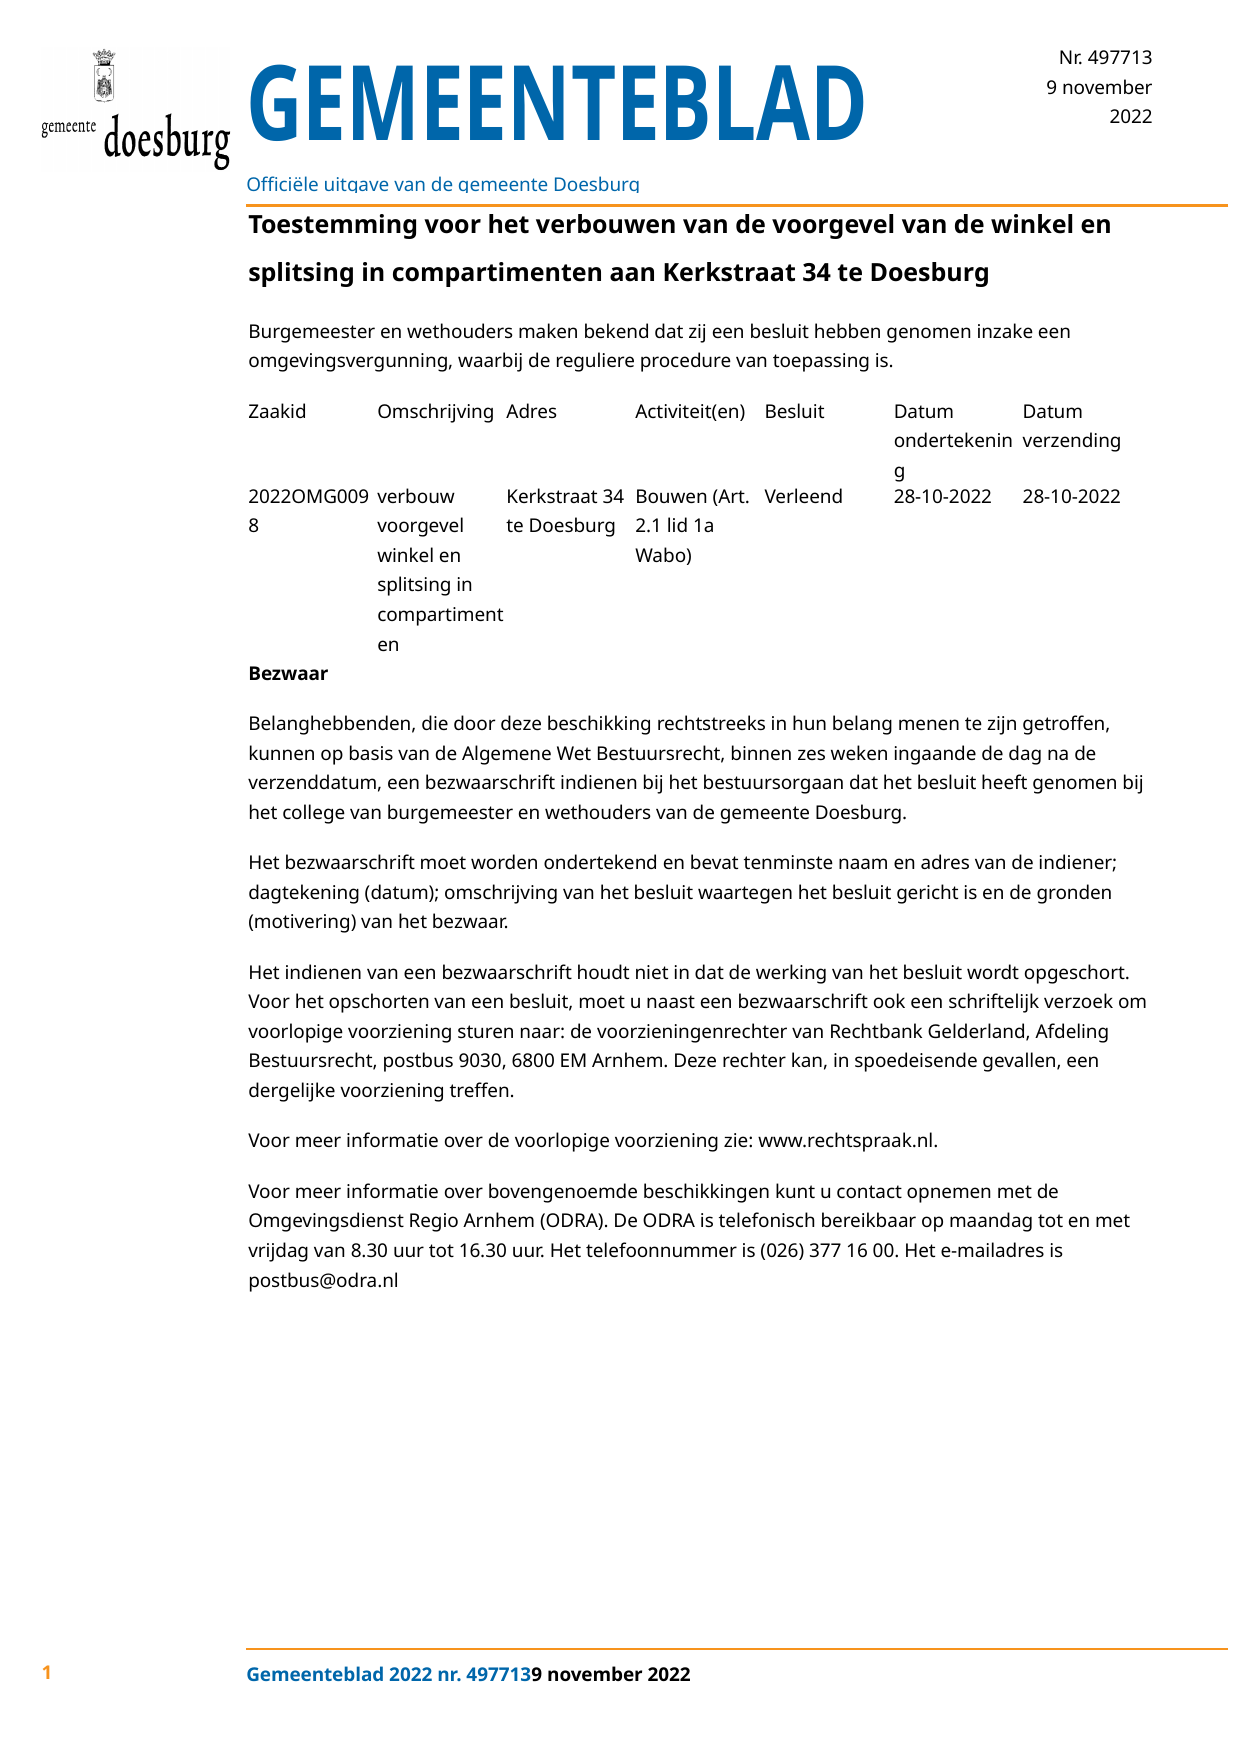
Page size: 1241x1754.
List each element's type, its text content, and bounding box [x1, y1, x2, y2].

text Voor meer informatie over bovengenoemde beschikkingen kunt u contact opnemen met de Omgevingsdienst Regio Arnhem (ODRA). De ODRA is telefonisch bereikbaar op maandag tot en met vrijdag van 8.30 uur tot 16.30 uur. Het telefoonnummer is (026) 377 16 00. Het e-mailadres is postbus@odra.nl [248, 1178, 1152, 1293]
table_cell verbouw voorgevel winkel en splitsing in compartimenten [377, 483, 506, 657]
table_cell 2022OMG0098 [248, 483, 377, 657]
picture [41, 47, 231, 172]
text Bezwaar [248, 660, 1152, 686]
text Het bezwaarschrift moet worden ondertekend en bevat tenminste naam en adres van de indiener; dagtekening (datum); omschrijving van het besluit waartegen het besluit gericht is en de gronden (motivering) van het bezwaar. [248, 849, 1152, 934]
table_header Zaakid [248, 398, 377, 483]
table_header Datum ondertekening [894, 398, 1022, 483]
table_cell Bouwen (Art. 2.1 lid 1a Wabo) [635, 483, 764, 657]
text Toestemming voor het verbouwen van de voorgevel van de winkel en splitsing in compartimenten aan Kerkstraat 34 te Doesburg [248, 207, 1152, 288]
text Burgemeester en wethouders maken bekend dat zij een besluit hebben genomen inzake een omgevingsvergunning, waarbij de reguliere procedure van toepassing is. [248, 318, 1152, 373]
table_cell 28-10-2022 [1023, 483, 1152, 657]
text Het indienen van een bezwaarschrift houdt niet in dat de werking van het besluit wordt opgeschort. Voor het opschorten van een besluit, moet u naast een bezwaarschrift ook een schriftelijk verzoek om voorlopige voorziening sturen naar: de voorzieningenrechter van Rechtbank Gelderland, Afdeling Bestuursrecht, postbus 9030, 6800 EM Arnhem. Deze rechter kan, in spoedeisende gevallen, een dergelijke voorziening treffen. [248, 959, 1152, 1103]
table_header Activiteit(en) [635, 398, 764, 483]
table_cell 28-10-2022 [894, 483, 1022, 657]
table_header Adres [506, 398, 635, 483]
text Voor meer informatie over de voorlopige voorziening zie: www.rechtspraak.nl. [248, 1128, 1152, 1153]
table_cell Verleend [764, 483, 893, 657]
table_cell Kerkstraat 34 te Doesburg [506, 483, 635, 657]
table_header Omschrijving [377, 398, 506, 483]
table_header Besluit [764, 398, 893, 483]
table_header Datum verzending [1023, 398, 1152, 483]
text Belanghebbenden, die door deze beschikking rechtstreeks in hun belang menen te zijn getroffen, kunnen op basis van de Algemene Wet Bestuursrecht, binnen zes weken ingaande de dag na de verzenddatum, een bezwaarschrift indienen bij het bestuursorgaan dat het besluit heeft genomen bij het college van burgemeester en wethouders van de gemeente Doesburg. [248, 710, 1152, 825]
